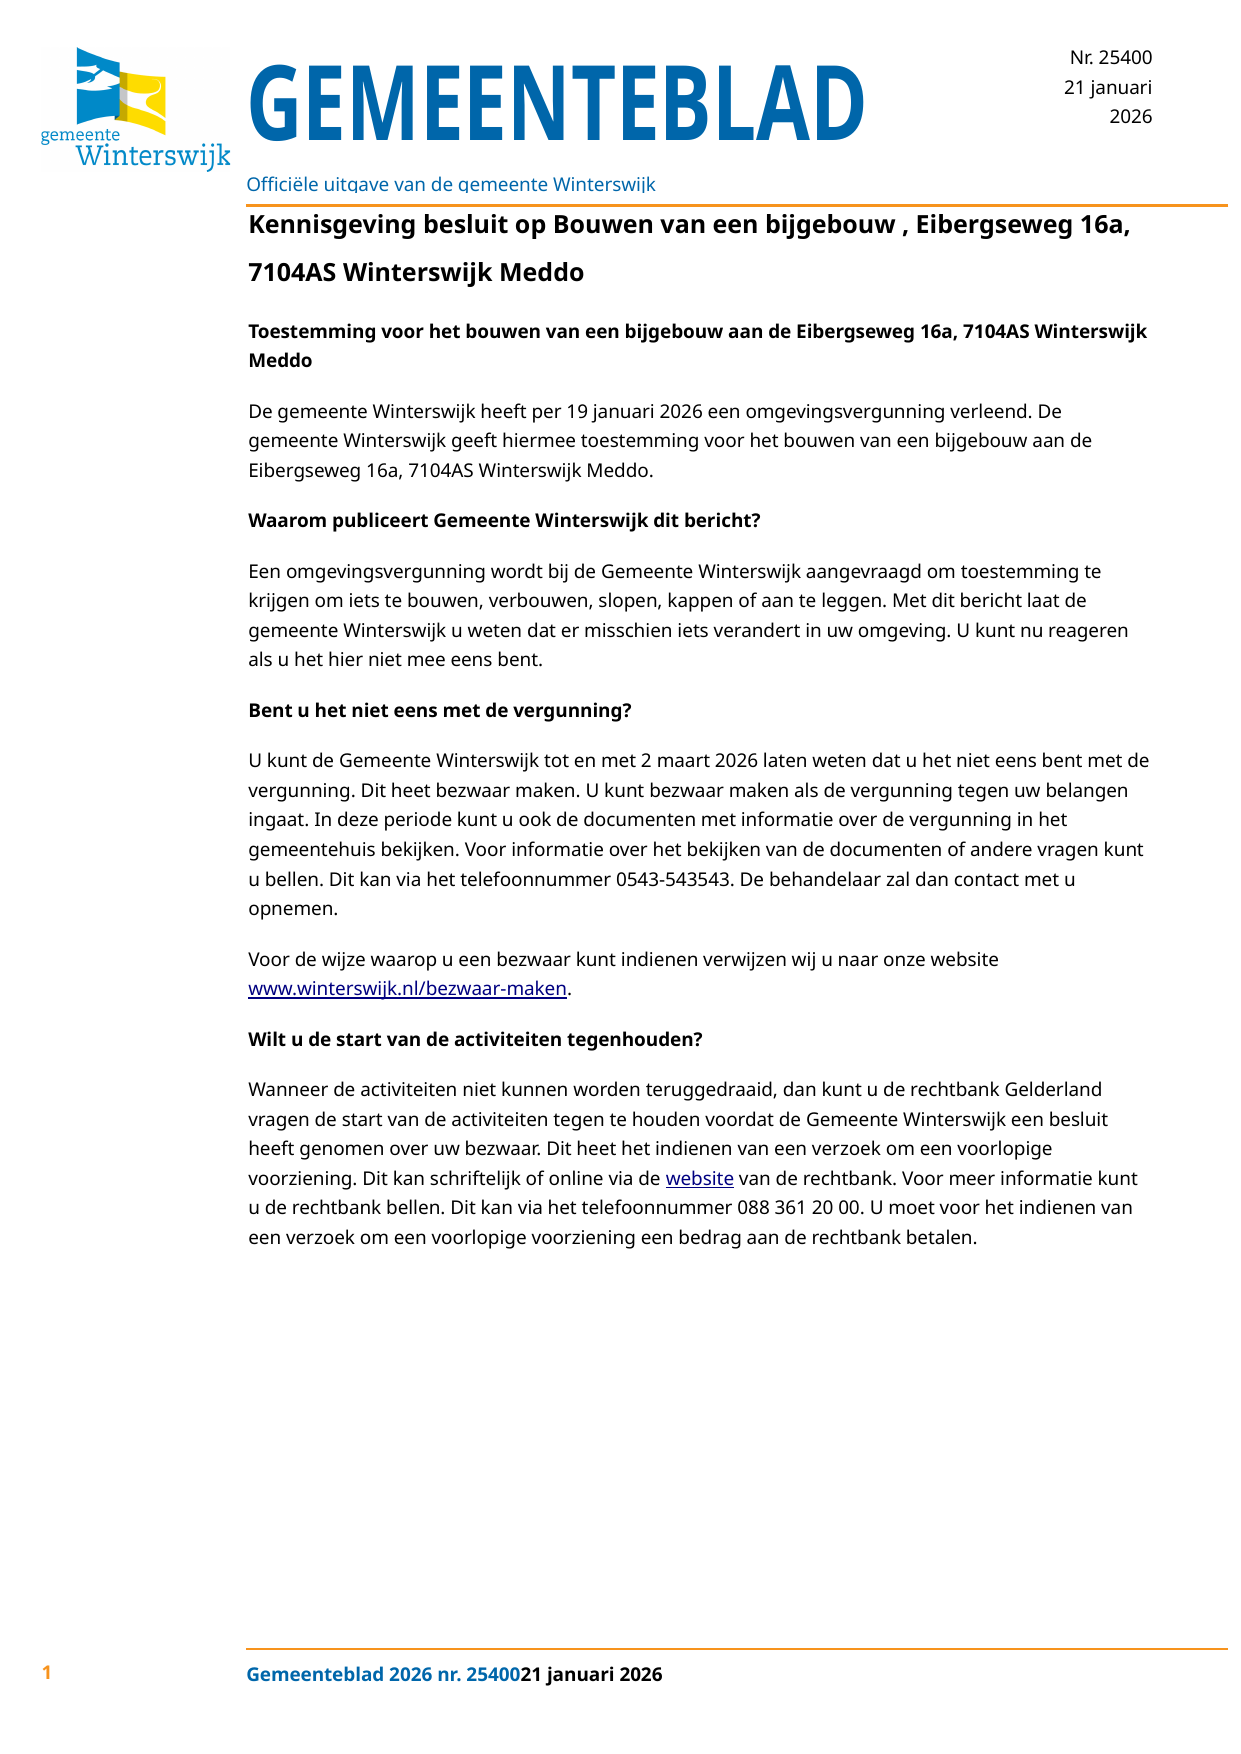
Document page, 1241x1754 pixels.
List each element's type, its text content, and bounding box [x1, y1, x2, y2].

text Kennisgeving besluit op Bouwen van een bijgebouw , Eibergseweg 16a, 7104AS Winterswijk Meddo [248, 207, 1152, 288]
text Voor de wijze waarop u een bezwaar kunt indienen verwijzen wij u naar onze website www.winterswijk.nl/bezwaar-maken. [248, 946, 1152, 1001]
text Een omgevingsvergunning wordt bij de Gemeente Winterswijk aangevraagd om toestemming te krijgen om iets te bouwen, verbouwen, slopen, kappen of aan te leggen. Met dit bericht laat de gemeente Winterswijk u weten dat er misschien iets verandert in uw omgeving. U kunt nu reageren als u het hier niet mee eens bent. [248, 558, 1152, 672]
text De gemeente Winterswijk heeft per 19 januari 2026 een omgevingsvergunning verleend. De gemeente Winterswijk geeft hiermee toestemming voor het bouwen van een bijgebouw aan de Eibergseweg 16a, 7104AS Winterswijk Meddo. [248, 398, 1152, 483]
picture [225, 153, 231, 162]
text Toestemming voor het bouwen van een bijgebouw aan de Eibergseweg 16a, 7104AS Winterswijk Meddo [248, 318, 1152, 373]
text Wilt u de start van de activiteiten tegenhouden? [248, 1026, 1152, 1052]
text Bent u het niet eens met de vergunning? [248, 697, 1152, 723]
text U kunt de Gemeente Winterswijk tot en met 2 maart 2026 laten weten dat u het niet eens bent met de vergunning. Dit heet bezwaar maken. U kunt bezwaar maken als de vergunning tegen uw belangen ingaat. In deze periode kunt u ook de documenten met informatie over de vergunning in het gemeentehuis bekijken. Voor informatie over het bekijken van de documenten of andere vragen kunt u bellen. Dit kan via het telefoonnummer 0543-543543. De behandelaar zal dan contact met u opnemen. [248, 747, 1152, 921]
text Wanneer de activiteiten niet kunnen worden teruggedraaid, dan kunt u de rechtbank Gelderland vragen de start van de activiteiten tegen te houden voordat de Gemeente Winterswijk een besluit heeft genomen over uw bezwaar. Dit heet het indienen van een verzoek om een voorlopige voorziening. Dit kan schriftelijk of online via de website van de rechtbank. Voor meer informatie kunt u de rechtbank bellen. Dit kan via het telefoonnummer 088 361 20 00. U moet voor het indienen van een verzoek om een voorlopige voorziening een bedrag aan de rechtbank betalen. [248, 1076, 1152, 1250]
picture [41, 47, 231, 172]
text Waarom publiceert Gemeente Winterswijk dit bericht? [248, 507, 1152, 533]
